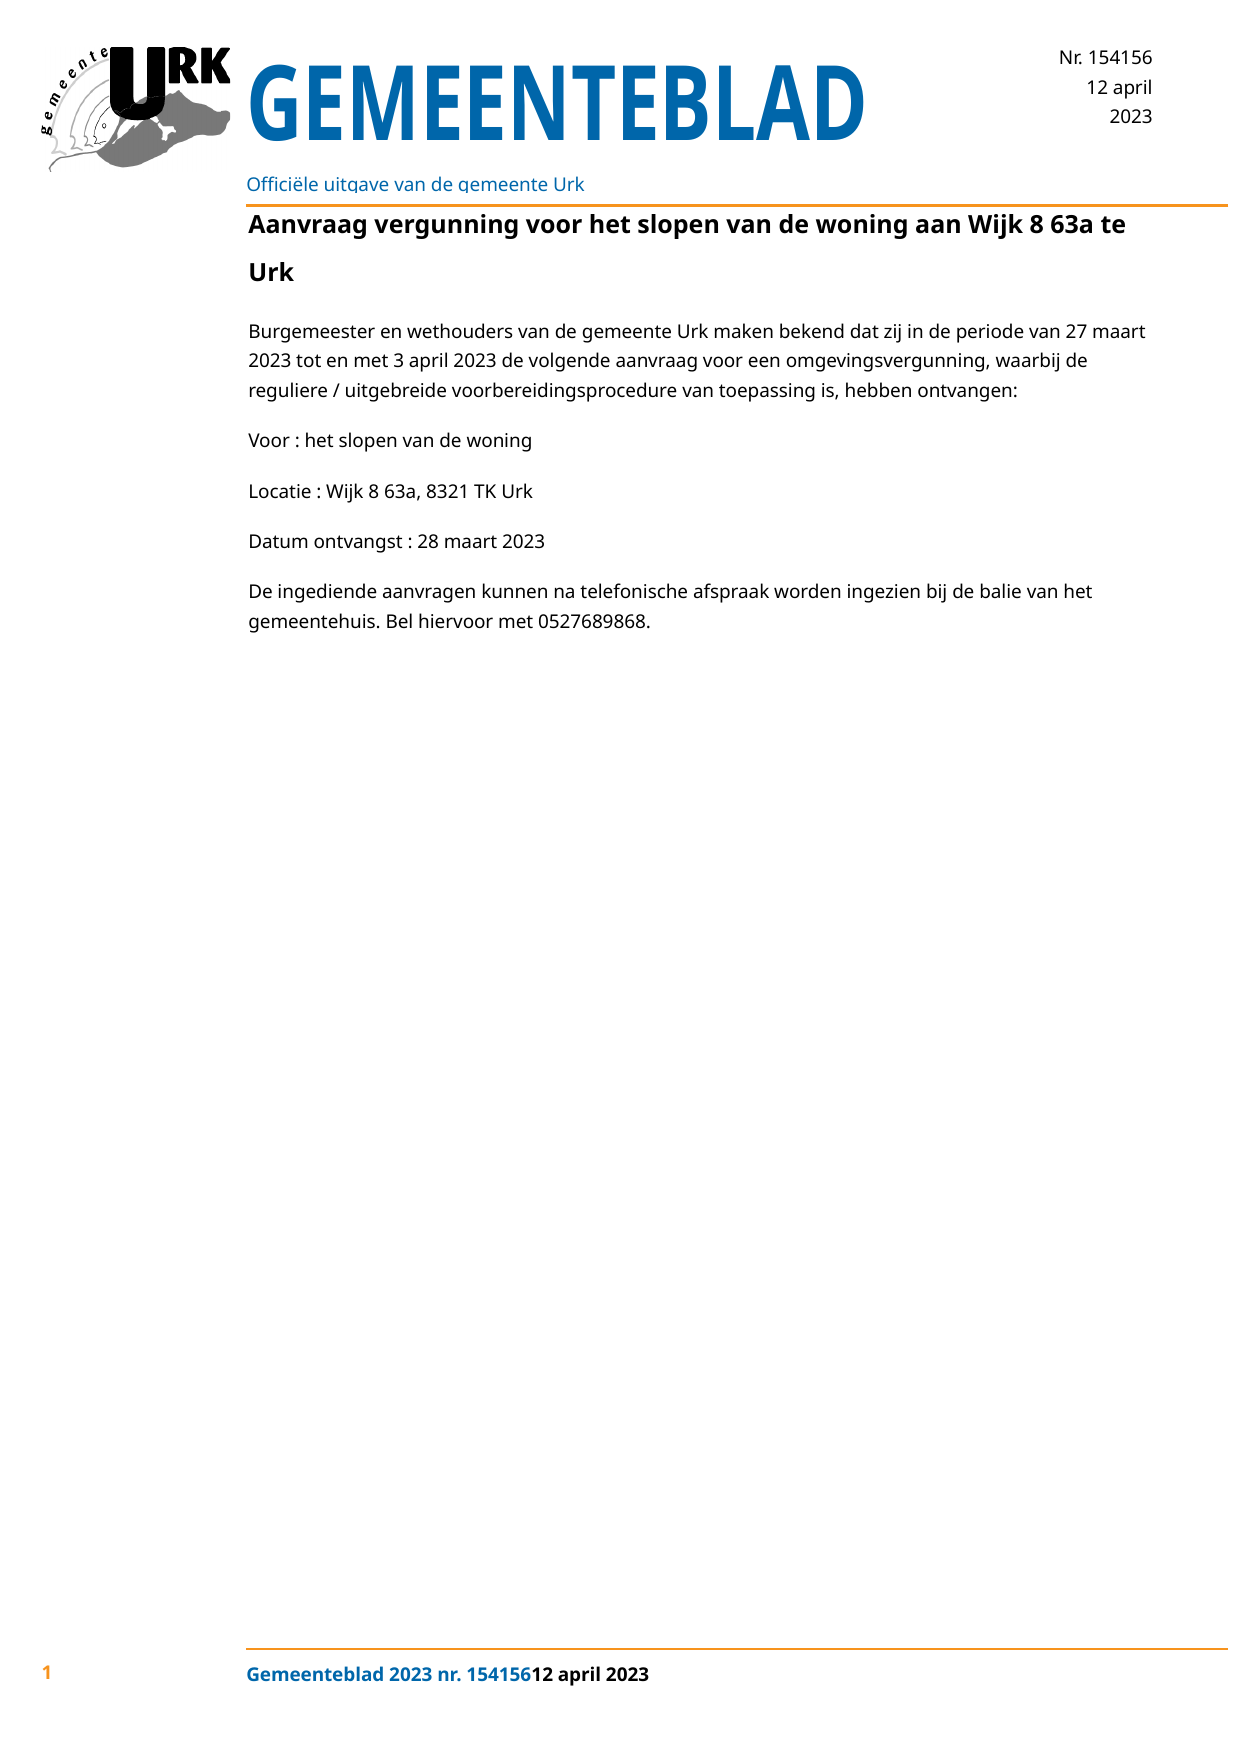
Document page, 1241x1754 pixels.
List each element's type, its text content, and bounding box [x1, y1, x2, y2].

picture [41, 47, 231, 172]
text Aanvraag vergunning voor het slopen van de woning aan Wijk 8 63a te Urk [248, 207, 1152, 288]
text Datum ontvangst : 28 maart 2023 [248, 528, 1152, 554]
text Locatie : Wijk 8 63a, 8321 TK Urk [248, 478, 1152, 504]
text Voor : het slopen van de woning [248, 427, 1152, 453]
text Burgemeester en wethouders van de gemeente Urk maken bekend dat zij in de periode van 27 maart 2023 tot en met 3 april 2023 de volgende aanvraag voor een omgevingsvergunning, waarbij de reguliere / uitgebreide voorbereidingsprocedure van toepassing is, hebben ontvangen: [248, 318, 1152, 403]
text De ingediende aanvragen kunnen na telefonische afspraak worden ingezien bij de balie van het gemeentehuis. Bel hiervoor met 0527689868. [248, 579, 1152, 634]
